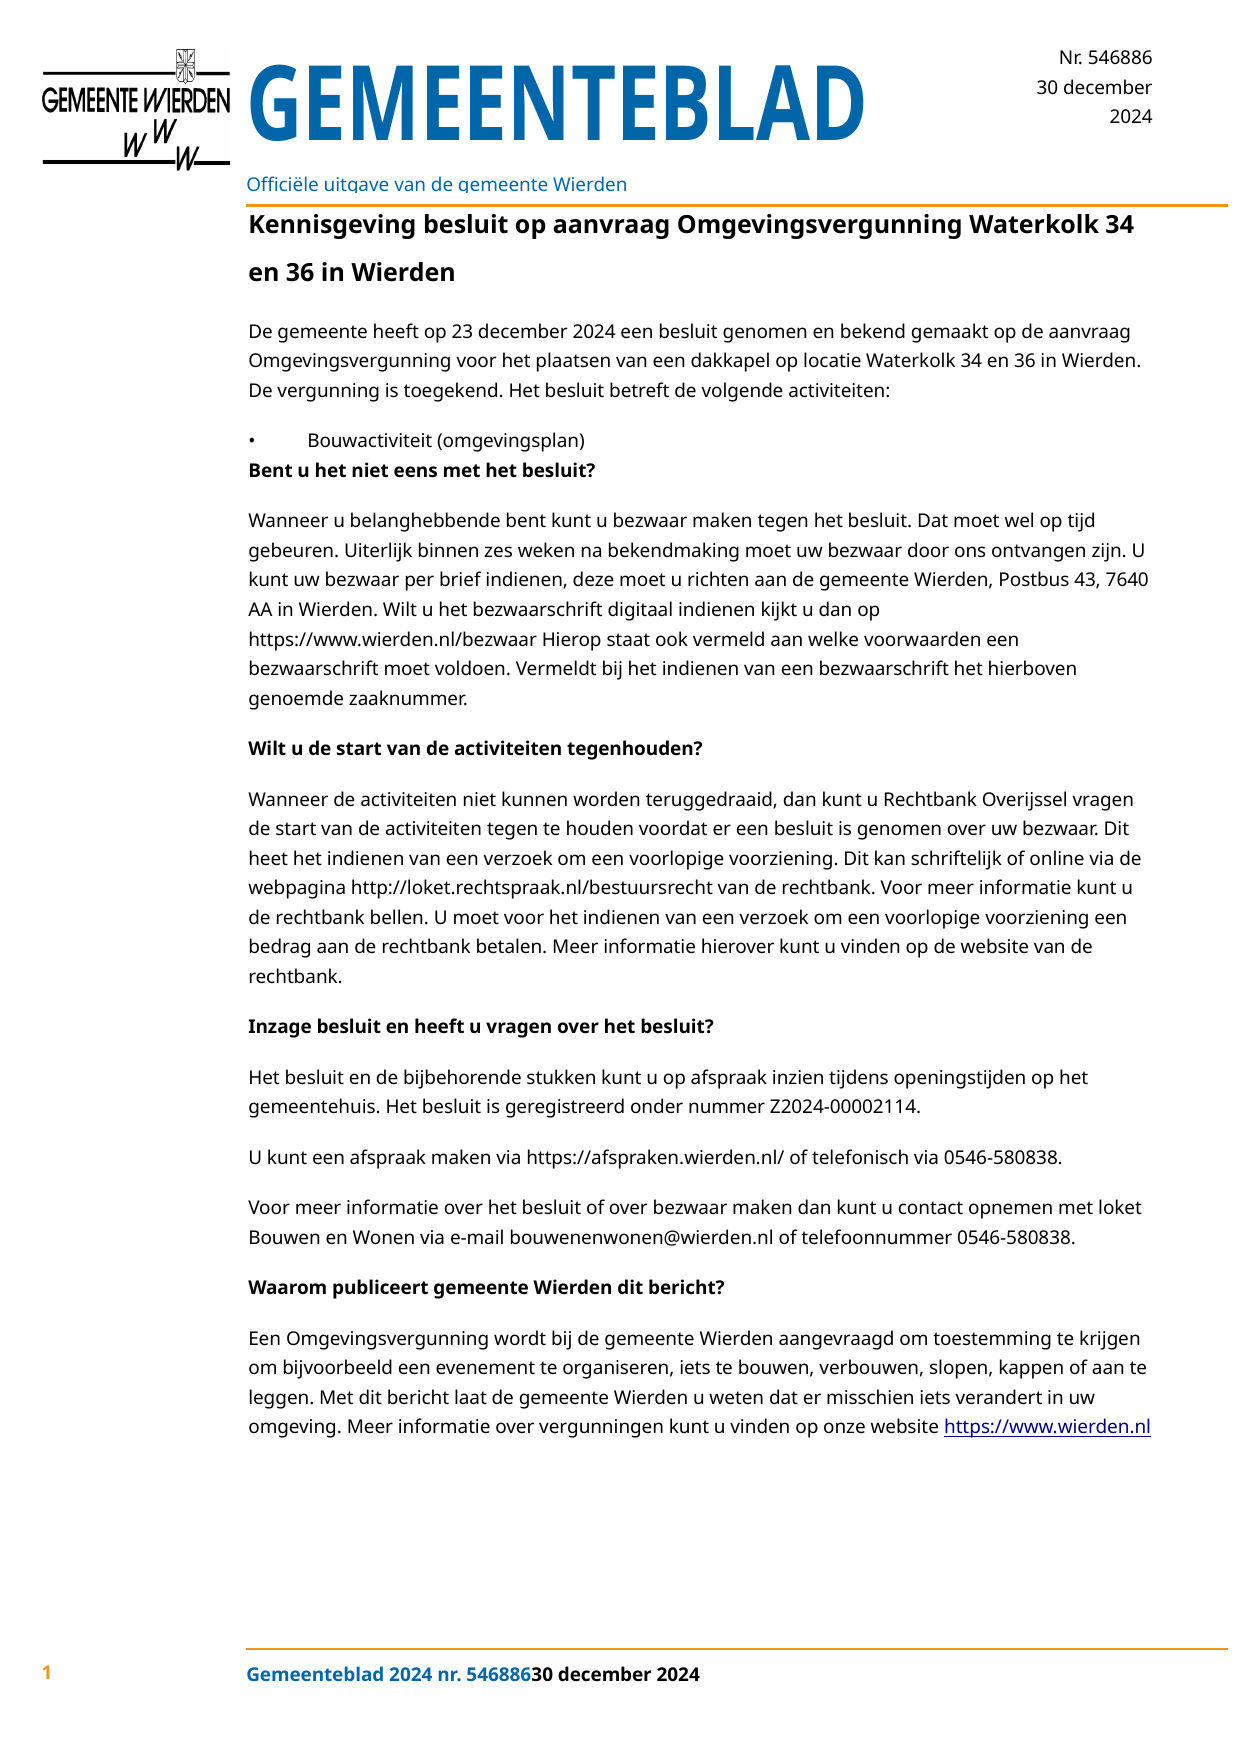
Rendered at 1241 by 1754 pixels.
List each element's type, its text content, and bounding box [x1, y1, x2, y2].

text Wanneer u belanghebbende bent kunt u bezwaar maken tegen het besluit. Dat moet wel op tijd gebeuren. Uiterlijk binnen zes weken na bekendmaking moet uw bezwaar door ons ontvangen zijn. U kunt uw bezwaar per brief indienen, deze moet u richten aan de gemeente Wierden, Postbus 43, 7640 AA in Wierden. Wilt u het bezwaarschrift digitaal indienen kijkt u dan op https://www.wierden.nl/bezwaar Hierop staat ook vermeld aan welke voorwaarden een bezwaarschrift moet voldoen. Vermeldt bij het indienen van een bezwaarschrift het hierboven genoemde zaaknummer. [248, 507, 1152, 711]
text Voor meer informatie over het besluit of over bezwaar maken dan kunt u contact opnemen met loket Bouwen en Wonen via e-mail bouwenenwonen@wierden.nl of telefoonnummer 0546-580838. [248, 1194, 1152, 1250]
text De gemeente heeft op 23 december 2024 een besluit genomen en bekend gemaakt op de aanvraag Omgevingsvergunning voor het plaatsen van een dakkapel op locatie Waterkolk 34 en 36 in Wierden. De vergunning is toegekend. Het besluit betreft de volgende activiteiten: [248, 318, 1152, 403]
text Kennisgeving besluit op aanvraag Omgevingsvergunning Waterkolk 34 en 36 in Wierden [248, 207, 1152, 288]
text Wanneer de activiteiten niet kunnen worden teruggedraaid, dan kunt u Rechtbank Overijssel vragen de start van de activiteiten tegen te houden voordat er een besluit is genomen over uw bezwaar. Dit heet het indienen van een verzoek om een voorlopige voorziening. Dit kan schriftelijk of online via de webpagina http://loket.rechtspraak.nl/bestuursrecht van de rechtbank. Voor meer informatie kunt u de rechtbank bellen. U moet voor het indienen van een verzoek om een voorlopige voorziening een bedrag aan de rechtbank betalen. Meer informatie hierover kunt u vinden op de website van de rechtbank. [248, 786, 1152, 989]
text Wilt u de start van de activiteiten tegenhouden? [248, 735, 1152, 761]
text Het besluit en de bijbehorende stukken kunt u op afspraak inzien tijdens openingstijden op het gemeentehuis. Het besluit is geregistreerd onder nummer Z2024-00002114. [248, 1064, 1152, 1119]
text Bent u het niet eens met het besluit? [248, 457, 1152, 483]
list Bouwactiviteit (omgevingsplan) [248, 427, 1152, 453]
text Een Omgevingsvergunning wordt bij de gemeente Wierden aangevraagd om toestemming te krijgen om bijvoorbeeld een evenement te organiseren, iets te bouwen, verbouwen, slopen, kappen of aan te leggen. Met dit bericht laat de gemeente Wierden u weten dat er misschien iets verandert in uw omgeving. Meer informatie over vergunningen kunt u vinden op onze website https://www.wierden.nl [248, 1325, 1152, 1439]
picture [41, 47, 231, 172]
text U kunt een afspraak maken via https://afspraken.wierden.nl/ of telefonisch via 0546-580838. [248, 1144, 1152, 1170]
text Waarom publiceert gemeente Wierden dit bericht? [248, 1274, 1152, 1300]
text Inzage besluit en heeft u vragen over het besluit? [248, 1014, 1152, 1039]
